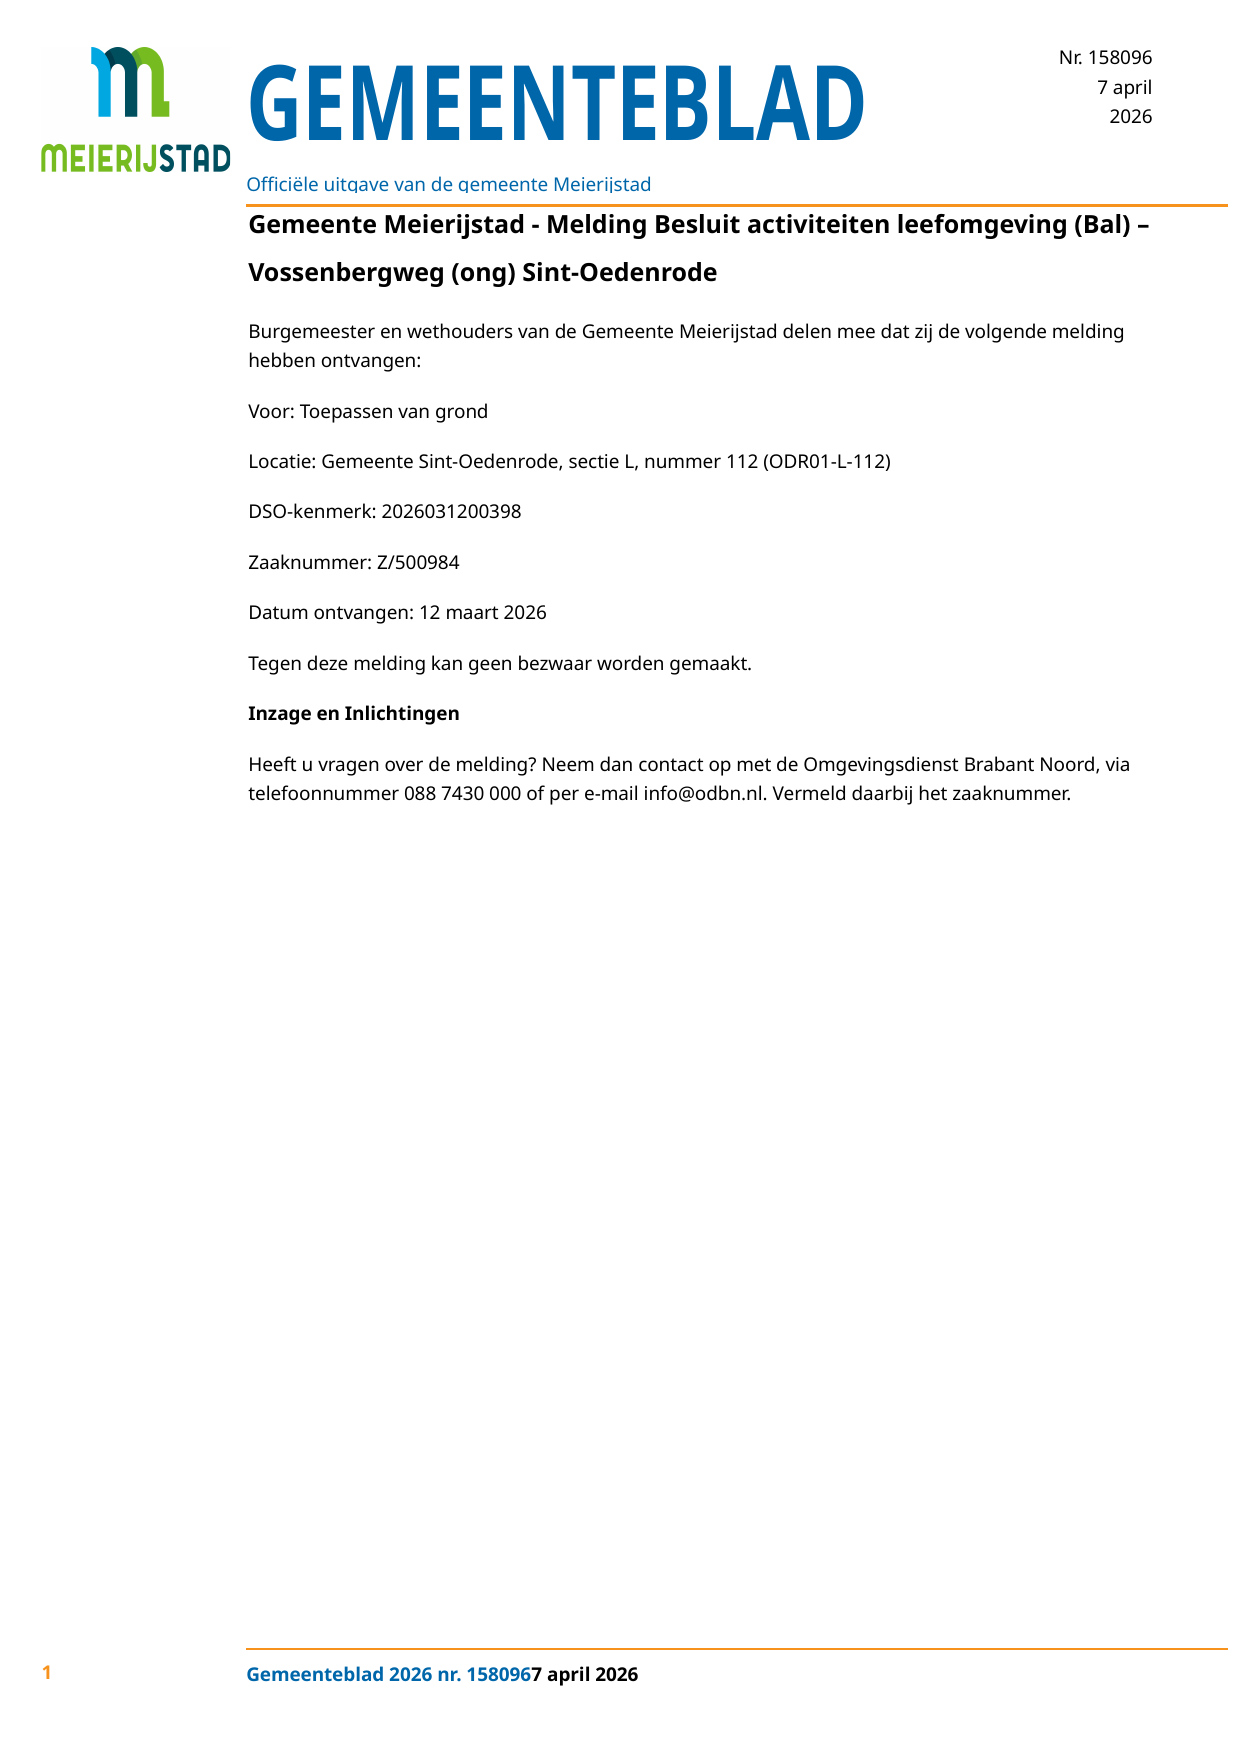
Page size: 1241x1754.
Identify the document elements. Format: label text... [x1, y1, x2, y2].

text Gemeente Meierijstad - Melding Besluit activiteiten leefomgeving (Bal) – Vossenbergweg (ong) Sint-Oedenrode [248, 207, 1152, 288]
text Locatie: Gemeente Sint-Oedenrode, sectie L, nummer 112 (ODR01-L-112) [248, 448, 1152, 474]
text Inzage en Inlichtingen [248, 700, 1152, 726]
text Zaaknummer: Z/500984 [248, 549, 1152, 575]
picture [41, 47, 231, 172]
text Tegen deze melding kan geen bezwaar worden gemaakt. [248, 650, 1152, 676]
text Datum ontvangen: 12 maart 2026 [248, 599, 1152, 625]
text DSO-kenmerk: 2026031200398 [248, 499, 1152, 524]
text Voor: Toepassen van grond [248, 398, 1152, 424]
text Burgemeester en wethouders van de Gemeente Meierijstad delen mee dat zij de volgende melding hebben ontvangen: [248, 318, 1152, 373]
text Heeft u vragen over de melding? Neem dan contact op met de Omgevingsdienst Brabant Noord, via telefoonnummer 088 7430 000 of per e-mail info@odbn.nl. Vermeld daarbij het zaaknummer. [248, 751, 1152, 806]
